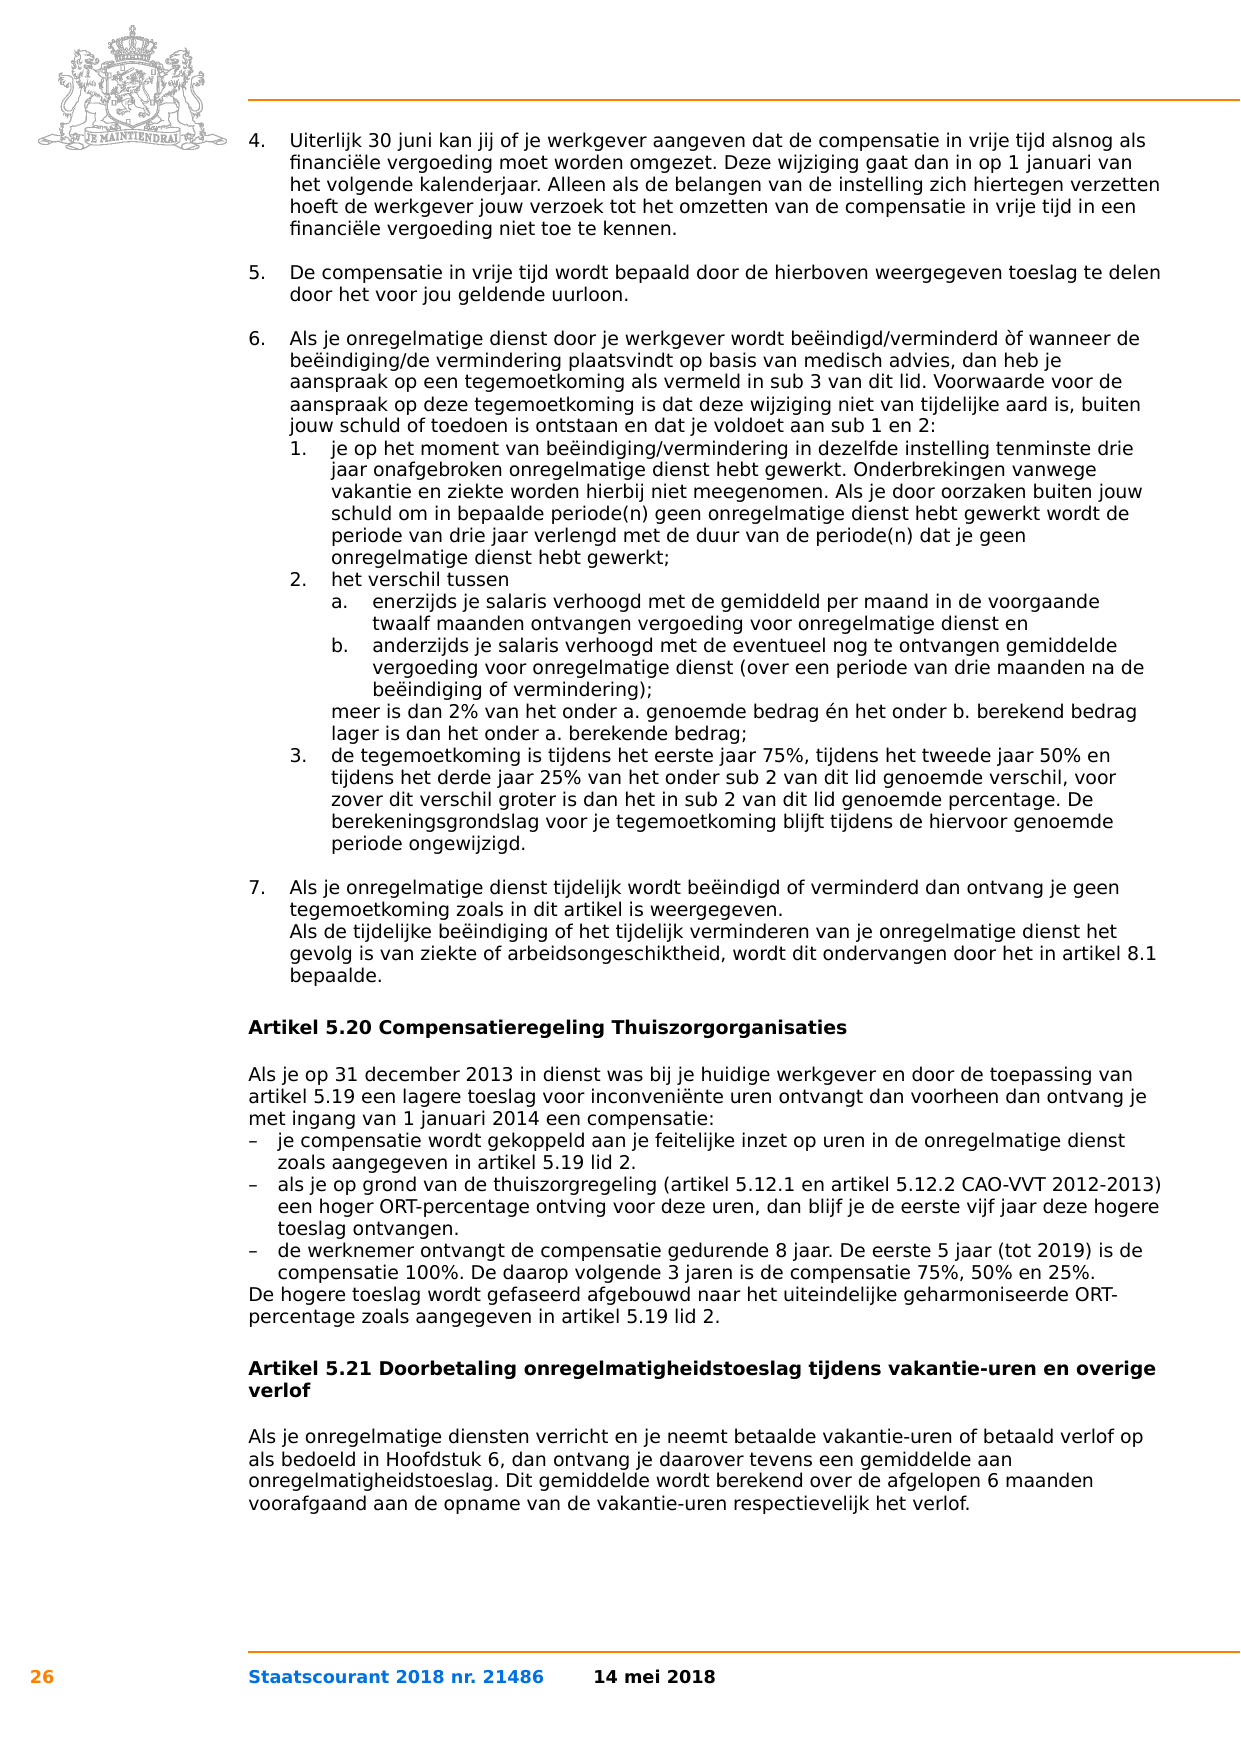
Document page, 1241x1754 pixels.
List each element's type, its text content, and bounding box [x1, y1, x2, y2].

text Als je onregelmatige diensten verricht en je neemt betaalde vakantie-uren of betaald verlof op als bedoeld in Hoofdstuk 6, dan ontvang je daarover tevens een gemiddelde aan onregelmatigheidstoeslag. Dit gemiddelde wordt berekend over de afgelopen 6 maanden voorafgaand aan de opname van de vakantie-uren respectievelijk het verlof. [248, 1426, 1163, 1514]
text 4. Uiterlijk 30 juni kan jij of je werkgever aangeven dat de compensatie in vrije tijd alsnog als financiële vergoeding moet worden omgezet. Deze wijziging gaat dan in op 1 januari van het volgende kalenderjaar. Alleen als de belangen van de instelling zich hiertegen verzetten hoeft de werkgever jouw verzoek tot het omzetten van de compensatie in vrije tijd in een financiële vergoeding niet toe te kennen. [248, 130, 1163, 240]
text 7. Als je onregelmatige dienst tijdelijk wordt beëindigd of verminderd dan ontvang je geen tegemoetkoming zoals in dit artikel is weergegeven. [248, 877, 1163, 921]
text De hogere toeslag wordt gefaseerd afgebouwd naar het uiteindelijke geharmoniseerde ORT-percentage zoals aangegeven in artikel 5.19 lid 2. [248, 1283, 1163, 1327]
text b. anderzijds je salaris verhoogd met de eventueel nog te ontvangen gemiddelde vergoeding voor onregelmatige dienst (over een periode van drie maanden na de beëindiging of vermindering); [331, 635, 1163, 701]
subtitle Artikel 5.21 Doorbetaling onregelmatigheidstoeslag tijdens vakantie-uren en overige verlof [248, 1357, 1163, 1401]
text Als de tijdelijke beëindiging of het tijdelijk verminderen van je onregelmatige dienst het gevolg is van ziekte of arbeidsongeschiktheid, wordt dit ondervangen door het in artikel 8.1 bepaalde. [289, 921, 1163, 987]
subtitle Artikel 5.20 Compensatieregeling Thuiszorgorganisaties [248, 1017, 1163, 1039]
text 6. Als je onregelmatige dienst door je werkgever wordt beëindigd/verminderd òf wanneer de beëindiging/de vermindering plaatsvindt op basis van medisch advies, dan heb je aanspraak op een tegemoetkoming als vermeld in sub 3 van dit lid. Voorwaarde voor de aanspraak op deze tegemoetkoming is dat deze wijziging niet van tijdelijke aard is, buiten jouw schuld of toedoen is ontstaan en dat je voldoet aan sub 1 en 2: [248, 327, 1163, 437]
text meer is dan 2% van het onder a. genoemde bedrag én het onder b. berekend bedrag lager is dan het onder a. berekende bedrag; [331, 701, 1163, 745]
picture [38, 25, 227, 150]
text – de werknemer ontvangt de compensatie gedurende 8 jaar. De eerste 5 jaar (tot 2019) is de compensatie 100%. De daarop volgende 3 jaren is de compensatie 75%, 50% en 25%. [248, 1239, 1163, 1283]
text Als je op 31 december 2013 in dienst was bij je huidige werkgever en door de toepassing van artikel 5.19 een lagere toeslag voor inconveniënte uren ontvangt dan voorheen dan ontvang je met ingang van 1 januari 2014 een compensatie: [248, 1064, 1163, 1130]
text a. enerzijds je salaris verhoogd met de gemiddeld per maand in de voorgaande twaalf maanden ontvangen vergoeding voor onregelmatige dienst en [331, 591, 1163, 635]
text – als je op grond van de thuiszorgregeling (artikel 5.12.1 en artikel 5.12.2 CAO-VVT 2012-2013) een hoger ORT-percentage ontving voor deze uren, dan blijf je de eerste vijf jaar deze hogere toeslag ontvangen. [248, 1174, 1163, 1239]
text 2. het verschil tussen [289, 569, 1163, 591]
text 1. je op het moment van beëindiging/vermindering in dezelfde instelling tenminste drie jaar onafgebroken onregelmatige dienst hebt gewerkt. Onderbrekingen vanwege vakantie en ziekte worden hierbij niet meegenomen. Als je door oorzaken buiten jouw schuld om in bepaalde periode(n) geen onregelmatige dienst hebt gewerkt wordt de periode van drie jaar verlengd met de duur van de periode(n) dat je geen onregelmatige dienst hebt gewerkt; [289, 437, 1163, 569]
text – je compensatie wordt gekoppeld aan je feitelijke inzet op uren in de onregelmatige dienst zoals aangegeven in artikel 5.19 lid 2. [248, 1130, 1163, 1174]
text 5. De compensatie in vrije tijd wordt bepaald door de hierboven weergegeven toeslag te delen door het voor jou geldende uurloon. [248, 262, 1163, 306]
text 3. de tegemoetkoming is tijdens het eerste jaar 75%, tijdens het tweede jaar 50% en tijdens het derde jaar 25% van het onder sub 2 van dit lid genoemde verschil, voor zover dit verschil groter is dan het in sub 2 van dit lid genoemde percentage. De berekeningsgrondslag voor je tegemoetkoming blijft tijdens de hiervoor genoemde periode ongewijzigd. [289, 745, 1163, 855]
